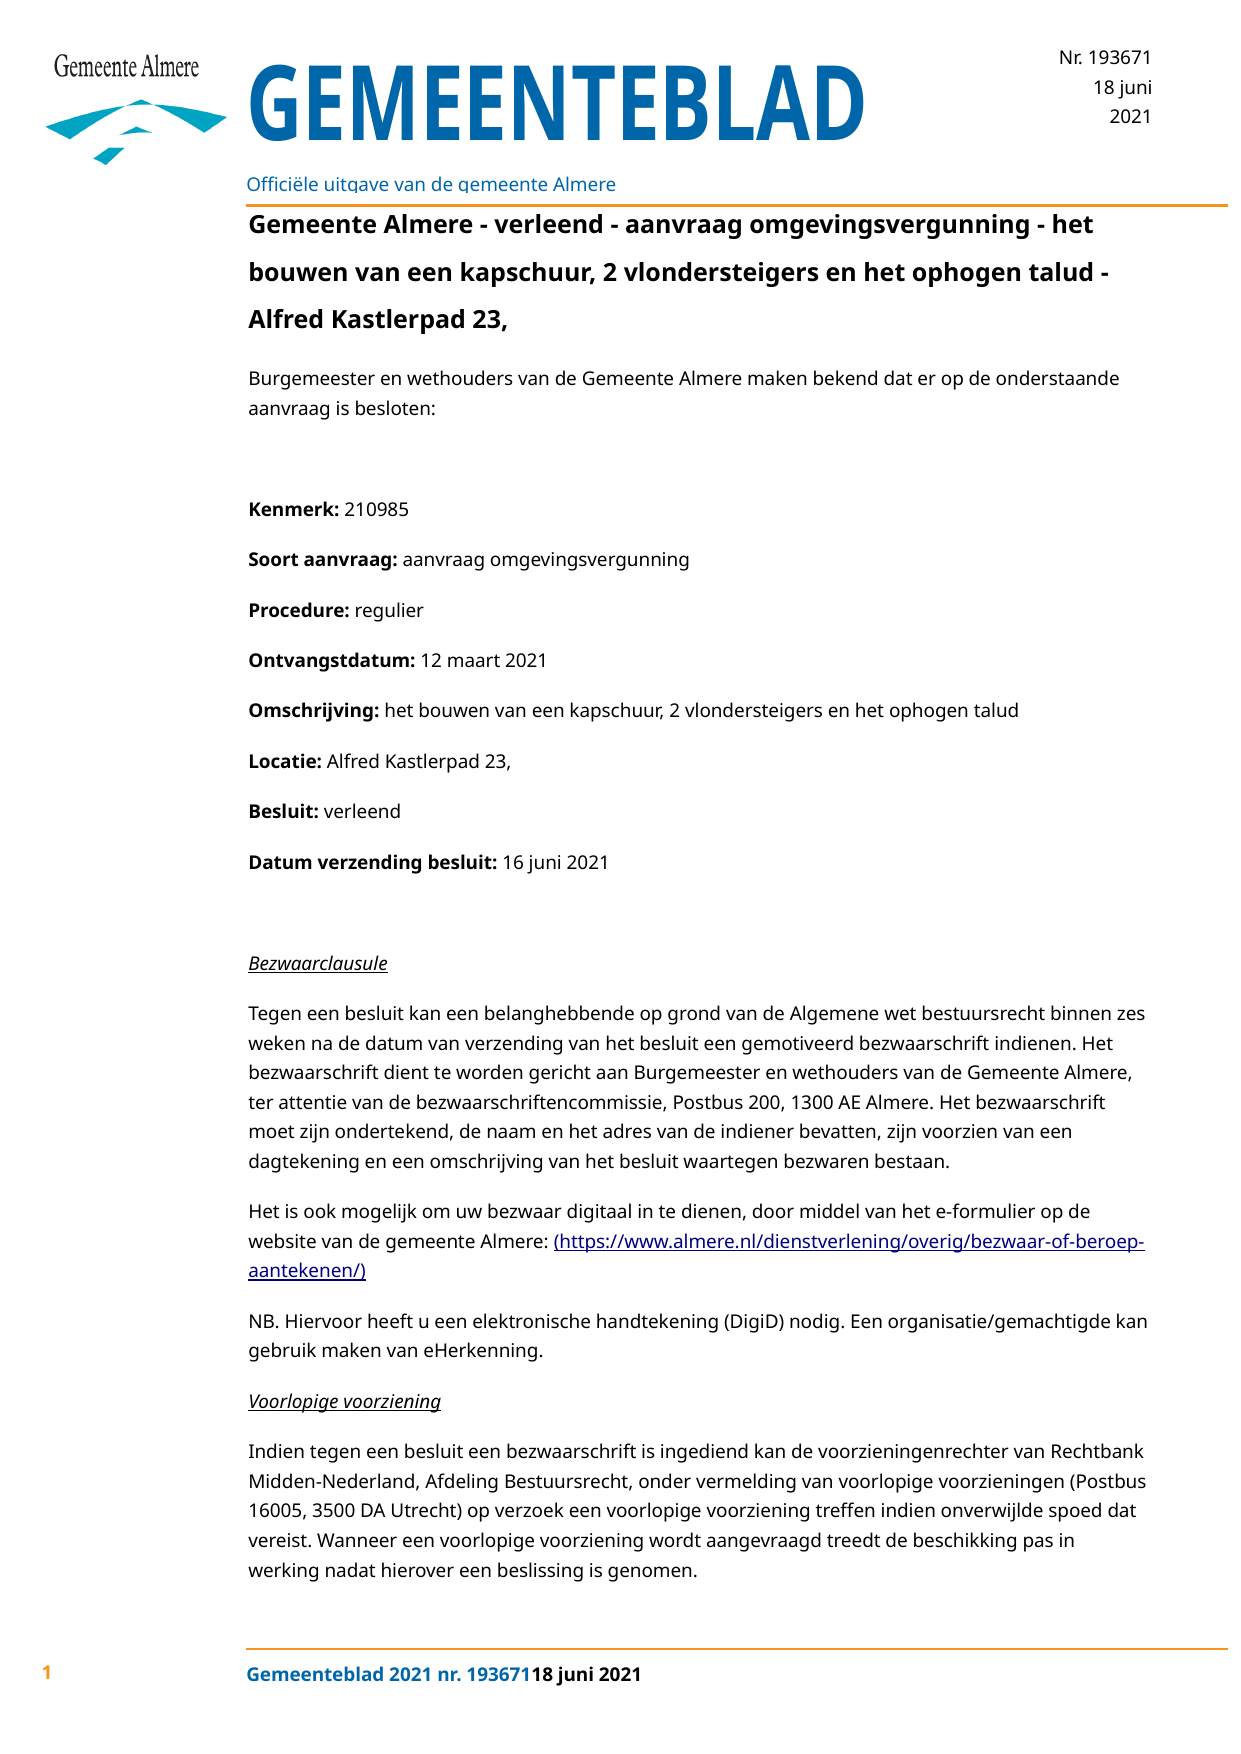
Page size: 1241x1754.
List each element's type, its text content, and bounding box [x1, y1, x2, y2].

text NB. Hiervoor heeft u een elektronische handtekening (DigiD) nodig. Een organisatie/gemachtigde kan gebruik maken van eHerkenning. [248, 1308, 1152, 1363]
text Locatie: Alfred Kastlerpad 23, [248, 748, 1152, 774]
text Procedure: regulier [248, 597, 1152, 622]
text Het is ook mogelijk om uw bezwaar digitaal in te dienen, door middel van het e-formulier op de website van de gemeente Almere: (https://www.almere.nl/dienstverlening/overig/bezwaar-of-beroep-aantekenen/) [248, 1198, 1152, 1283]
text Omschrijving: het bouwen van een kapschuur, 2 vlondersteigers en het ophogen talud [248, 698, 1152, 723]
text Bezwaarclausule [248, 950, 1152, 975]
text Ontvangstdatum: 12 maart 2021 [248, 647, 1152, 673]
text Soort aanvraag: aanvraag omgevingsvergunning [248, 546, 1152, 572]
picture [41, 47, 231, 172]
text Tegen een besluit kan een belanghebbende op grond van de Algemene wet bestuursrecht binnen zes weken na de datum van verzending van het besluit een gemotiveerd bezwaarschrift indienen. Het bezwaarschrift dient te worden gericht aan Burgemeester en wethouders van de Gemeente Almere, ter attentie van de bezwaarschriftencommissie, Postbus 200, 1300 AE Almere. Het bezwaarschrift moet zijn ondertekend, de naam en het adres van de indiener bevatten, zijn voorzien van een dagtekening en een omschrijving van het besluit waartegen bezwaren bestaan. [248, 1000, 1152, 1174]
text Indien tegen een besluit een bezwaarschrift is ingediend kan de voorzieningenrechter van Rechtbank Midden-Nederland, Afdeling Bestuursrecht, onder vermelding van voorlopige voorzieningen (Postbus 16005, 3500 DA Utrecht) op verzoek een voorlopige voorziening treffen indien onverwijlde spoed dat vereist. Wanneer een voorlopige voorziening wordt aangevraagd treedt de beschikking pas in werking nadat hierover een beslissing is genomen. [248, 1438, 1152, 1582]
text Burgemeester en wethouders van de Gemeente Almere maken bekend dat er op de onderstaande aanvraag is besloten: [248, 366, 1152, 421]
text Besluit: verleend [248, 798, 1152, 824]
text Gemeente Almere - verleend - aanvraag omgevingsvergunning - het bouwen van een kapschuur, 2 vlondersteigers en het ophogen talud - Alfred Kastlerpad 23, [248, 207, 1152, 336]
text Kenmerk: 210985 [248, 496, 1152, 522]
text Voorlopige voorziening [248, 1388, 1152, 1414]
text Datum verzending besluit: 16 juni 2021 [248, 849, 1152, 874]
